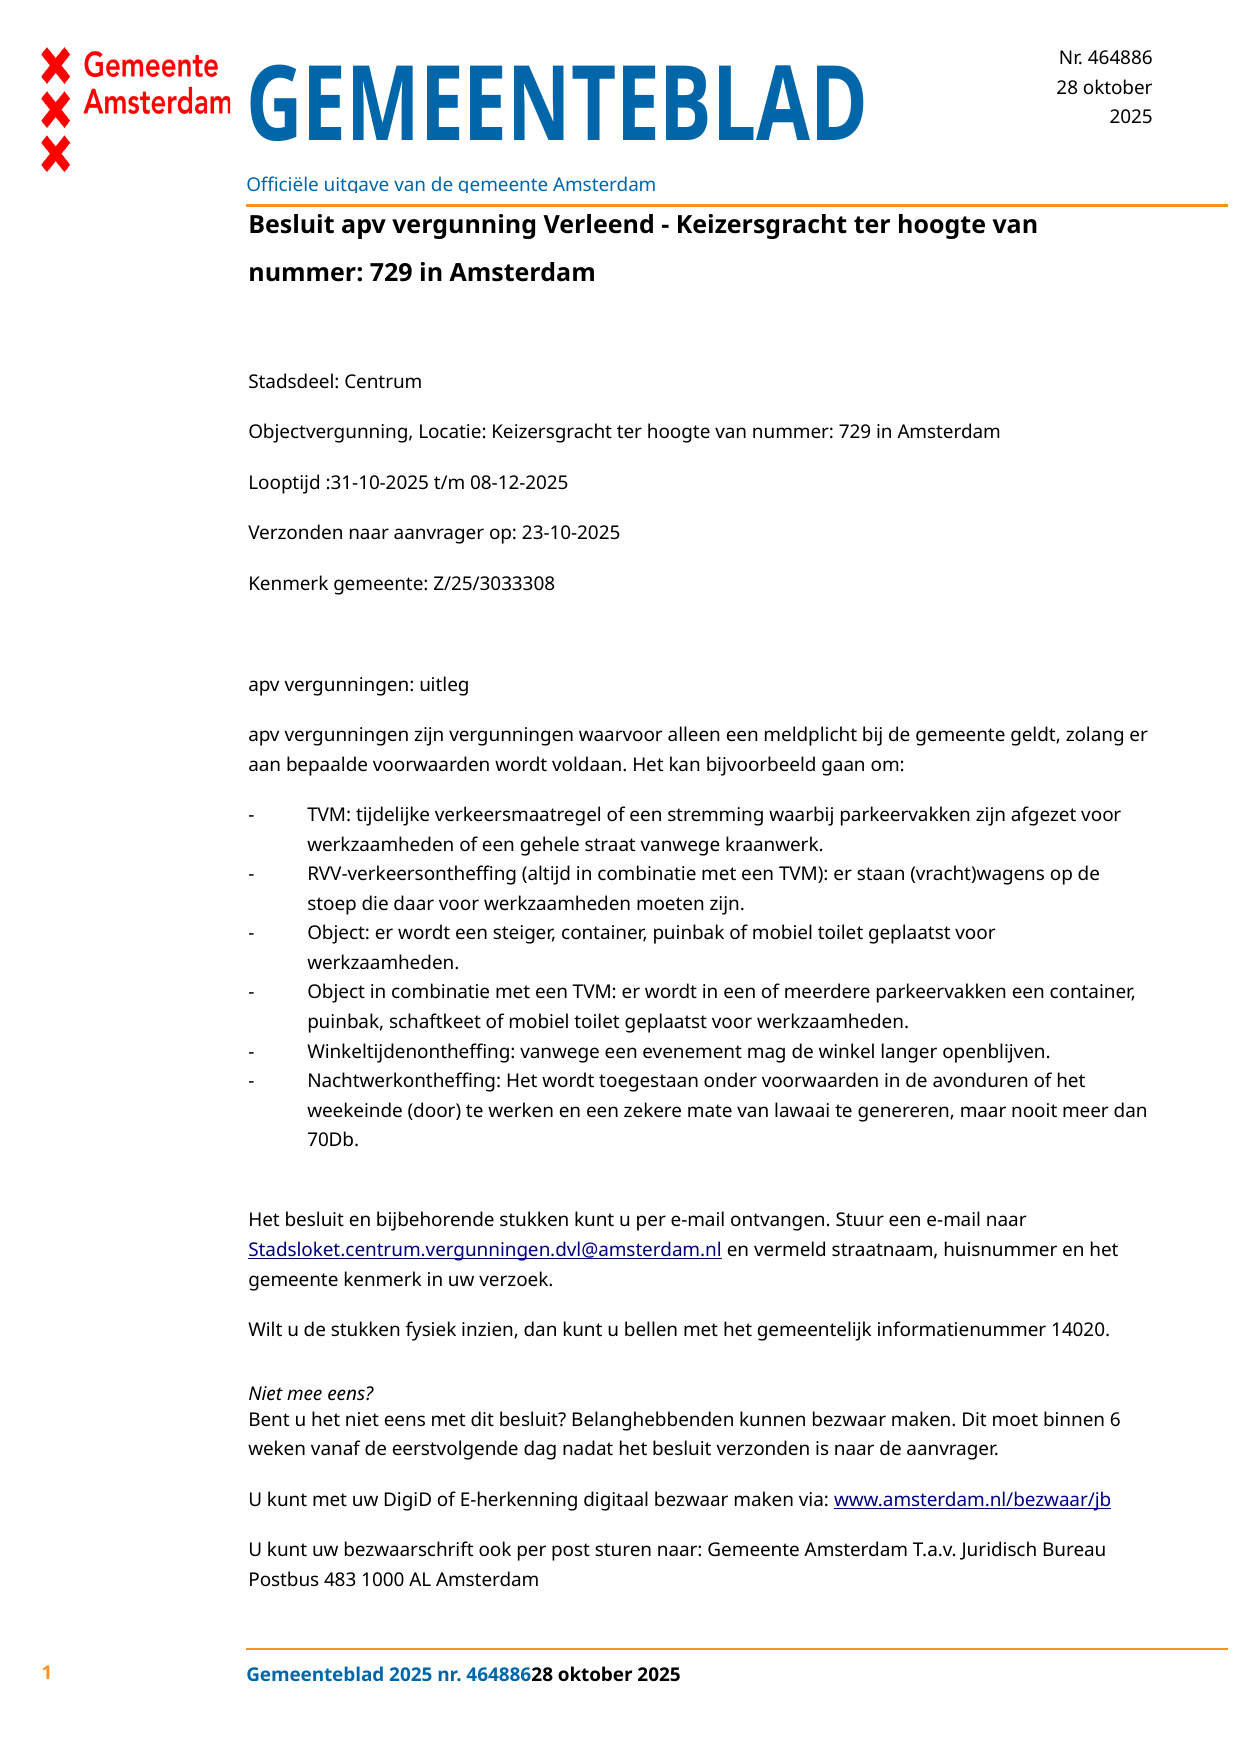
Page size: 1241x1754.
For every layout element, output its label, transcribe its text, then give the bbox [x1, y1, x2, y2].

list Nachtwerkontheffing: Het wordt toegestaan onder voorwaarden in de avonduren of het weekeinde (door) te werken en een zekere mate van lawaai te genereren, maar nooit meer dan 70Db. [248, 1067, 1152, 1152]
text U kunt uw bezwaarschrift ook per post sturen naar: Gemeente Amsterdam T.a.v. Juridisch Bureau Postbus 483 1000 AL Amsterdam [248, 1536, 1152, 1592]
text Niet mee eens? [248, 1380, 1152, 1406]
text apv vergunningen zijn vergunningen waarvoor alleen een meldplicht bij de gemeente geldt, zolang er aan bepaalde voorwaarden wordt voldaan. Het kan bijvoorbeeld gaan om: [248, 721, 1152, 777]
text U kunt met uw DigiD of E-herkenning digitaal bezwaar maken via: www.amsterdam.nl/bezwaar/jb [248, 1486, 1152, 1512]
text apv vergunningen: uitleg [248, 671, 1152, 697]
text Looptijd :31-10-2025 t/m 08-12-2025 [248, 469, 1152, 495]
text Besluit apv vergunning Verleend - Keizersgracht ter hoogte van nummer: 729 in Amsterdam [248, 207, 1152, 288]
list Winkeltijdenontheffing: vanwege een evenement mag de winkel langer openblijven. [248, 1038, 1152, 1064]
list Object: er wordt een steiger, container, puinbak of mobiel toilet geplaatst voor werkzaamheden. [248, 919, 1152, 975]
text Het besluit en bijbehorende stukken kunt u per e-mail ontvangen. Stuur een e-mail naar Stadsloket.centrum.vergunningen.dvl@amsterdam.nl en vermeld straatnaam, huisnummer en het gemeente kenmerk in uw verzoek. [248, 1207, 1152, 1292]
picture [41, 47, 231, 172]
text Kenmerk gemeente: Z/25/3033308 [248, 570, 1152, 596]
text Wilt u de stukken fysiek inzien, dan kunt u bellen met het gemeentelijk informatienummer 14020. [248, 1316, 1152, 1342]
list TVM: tijdelijke verkeersmaatregel of een stremming waarbij parkeervakken zijn afgezet voor werkzaamheden of een gehele straat vanwege kraanwerk. [248, 801, 1152, 857]
text Stadsdeel: Centrum [248, 368, 1152, 394]
list RVV-verkeersontheffing (altijd in combinatie met een TVM): er staan (vracht)wagens op de stoep die daar voor werkzaamheden moeten zijn. [248, 860, 1152, 916]
text Objectvergunning, Locatie: Keizersgracht ter hoogte van nummer: 729 in Amsterdam [248, 419, 1152, 444]
list Object in combinatie met een TVM: er wordt in een of meerdere parkeervakken een container, puinbak, schaftkeet of mobiel toilet geplaatst voor werkzaamheden. [248, 979, 1152, 1034]
text Verzonden naar aanvrager op: 23-10-2025 [248, 519, 1152, 545]
text Bent u het niet eens met dit besluit? Belanghebbenden kunnen bezwaar maken. Dit moet binnen 6 weken vanaf de eerstvolgende dag nadat het besluit verzonden is naar de aanvrager. [248, 1406, 1152, 1461]
